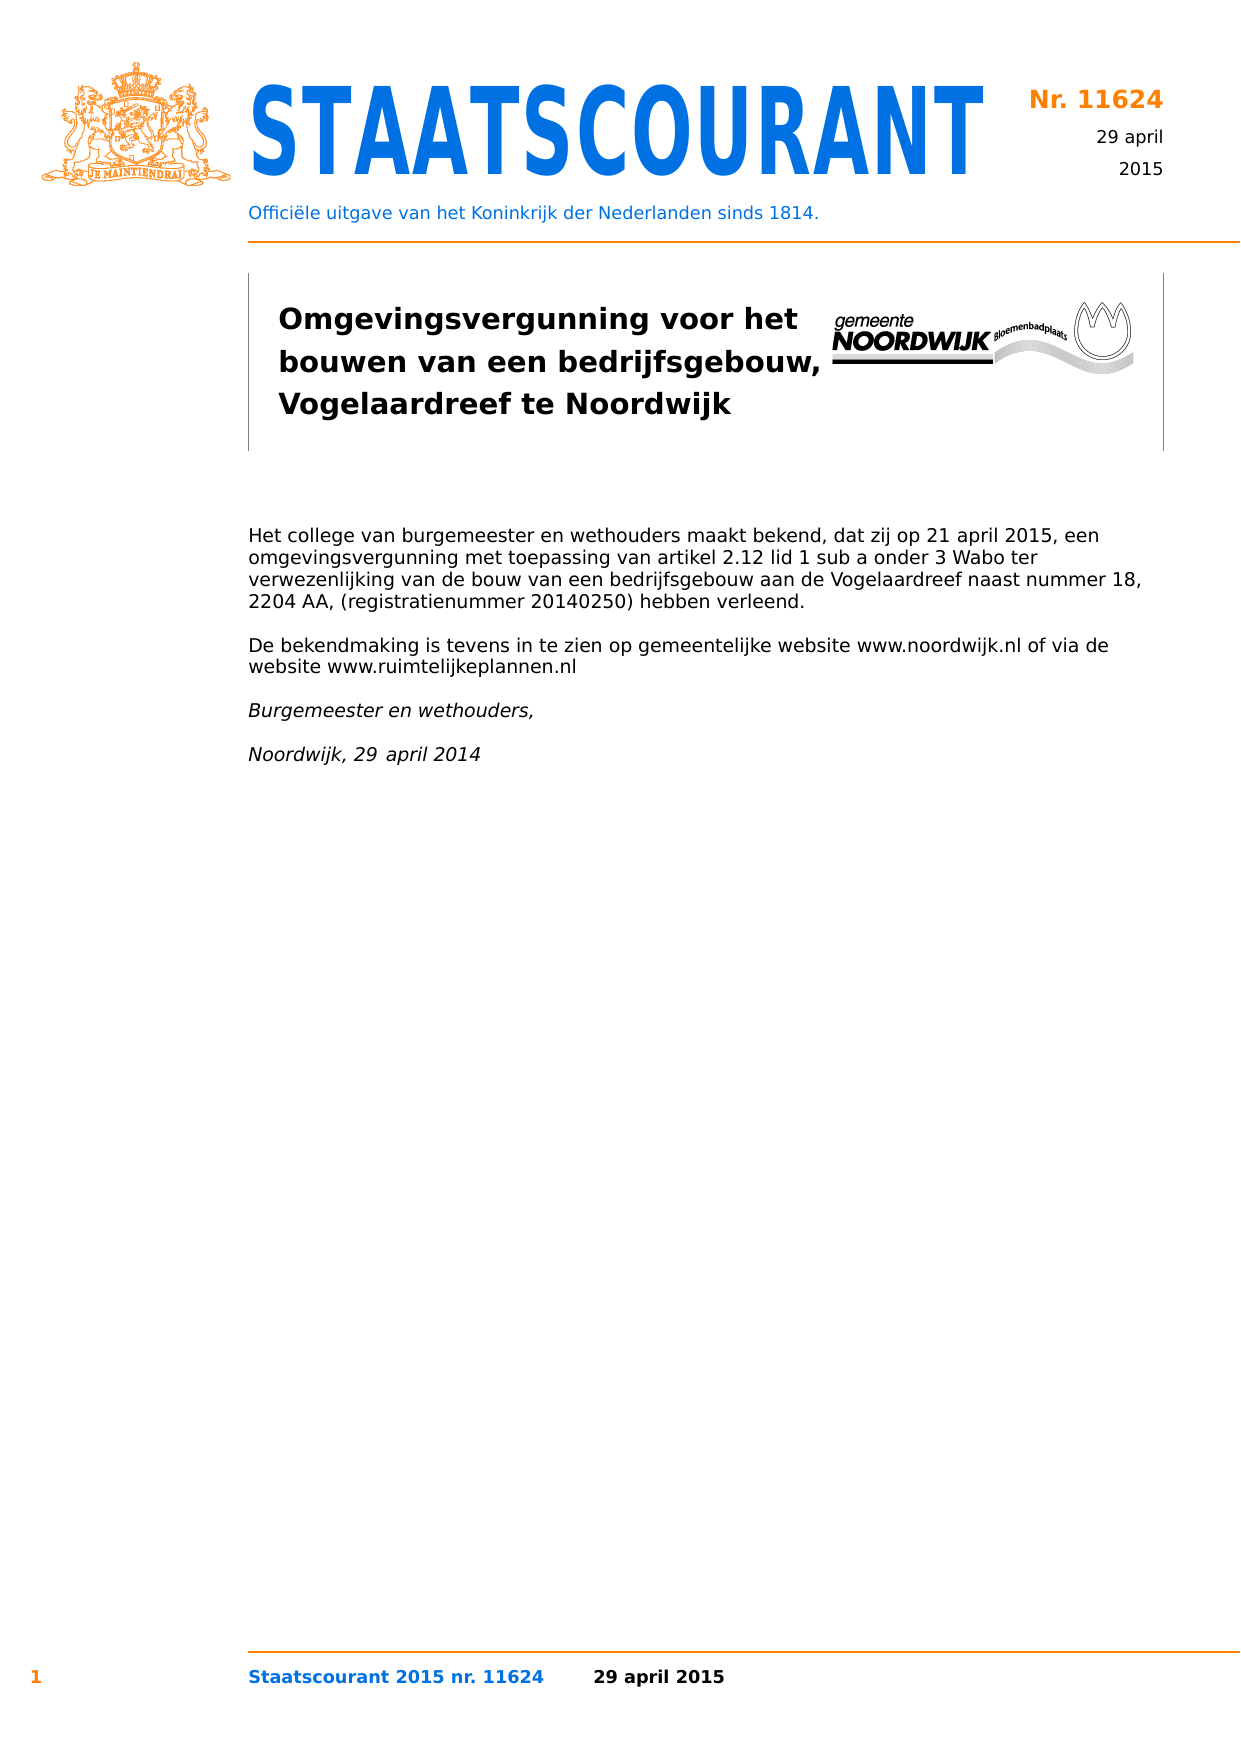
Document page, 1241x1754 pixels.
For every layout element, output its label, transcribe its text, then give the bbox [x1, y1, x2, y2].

table_cell 2015 [998, 153, 1240, 203]
text De bekendmaking is tevens in te zien op gemeentelijke website www.noordwijk.nl of via de website www.ruimtelijkeplannen.nl [248, 634, 1163, 678]
text Burgemeester en wethouders, [248, 700, 1163, 722]
text Noordwijk, 29 april 2014 [248, 744, 1163, 766]
picture [832, 302, 1134, 374]
table_header STAATSCOURANT [248, 62, 998, 203]
subtitle Omgevingsvergunning voor het bouwen van een bedrijfsgebouw, Vogelaardreef te Noordwijk [249, 273, 1163, 451]
picture [41, 62, 231, 186]
table_cell Officiële uitgave van het Koninkrijk der Nederlanden sinds 1814. [248, 203, 1240, 241]
text Het college van burgemeester en wethouders maakt bekend, dat zij op 21 april 2015, een omgevingsvergunning met toepassing van artikel 2.12 lid 1 sub a onder 3 Wabo ter verwezenlijking van de bouw van een bedrijfsgebouw aan de Vogelaardreef naast nummer 18, 2204 AA, (registratienummer 20140250) hebben verleend. [248, 525, 1163, 613]
table_header Nr. 11624 [998, 62, 1240, 121]
table_cell 29 april [998, 121, 1240, 153]
table_header [25, 62, 248, 241]
